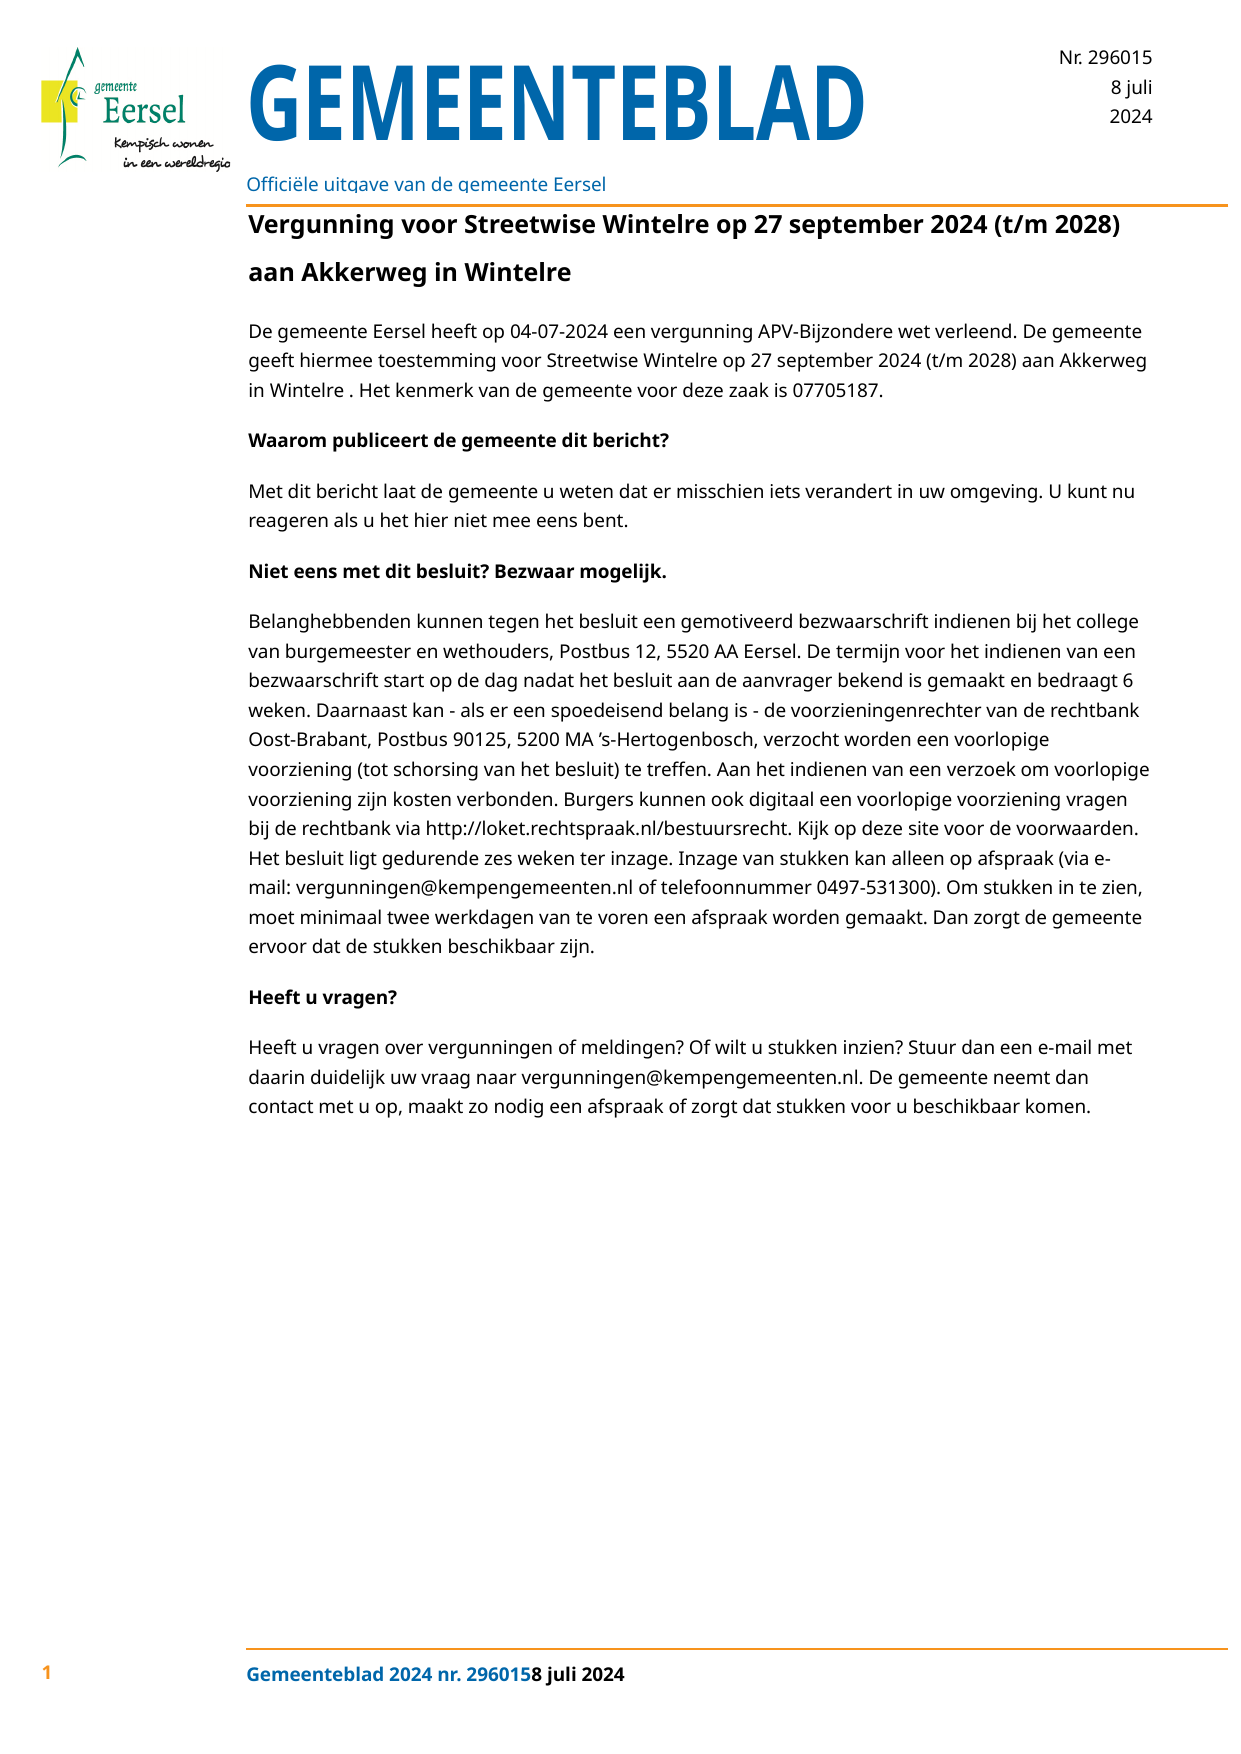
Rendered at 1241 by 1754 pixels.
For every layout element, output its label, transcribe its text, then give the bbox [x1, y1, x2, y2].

text Niet eens met dit besluit? Bezwaar mogelijk. [248, 558, 1152, 584]
text Belanghebbenden kunnen tegen het besluit een gemotiveerd bezwaarschrift indienen bij het college van burgemeester en wethouders, Postbus 12, 5520 AA Eersel. De termijn voor het indienen van een bezwaarschrift start op de dag nadat het besluit aan de aanvrager bekend is gemaakt en bedraagt 6 weken. Daarnaast kan - als er een spoedeisend belang is - de voorzieningenrechter van de rechtbank Oost-Brabant, Postbus 90125, 5200 MA ’s-Hertogenbosch, verzocht worden een voorlopige voorziening (tot schorsing van het besluit) te treffen. Aan het indienen van een verzoek om voorlopige voorziening zijn kosten verbonden. Burgers kunnen ook digitaal een voorlopige voorziening vragen bij de rechtbank via http://loket.rechtspraak.nl/bestuursrecht. Kijk op deze site voor de voorwaarden. Het besluit ligt gedurende zes weken ter inzage. Inzage van stukken kan alleen op afspraak (via e-mail: vergunningen@kempengemeenten.nl of telefoonnummer 0497-531300). Om stukken in te zien, moet minimaal twee werkdagen van te voren een afspraak worden gemaakt. Dan zorgt de gemeente ervoor dat de stukken beschikbaar zijn. [248, 608, 1152, 959]
text Heeft u vragen over vergunningen of meldingen? Of wilt u stukken inzien? Stuur dan een e-mail met daarin duidelijk uw vraag naar vergunningen@kempengemeenten.nl. De gemeente neemt dan contact met u op, maakt zo nodig een afspraak of zorgt dat stukken voor u beschikbaar komen. [248, 1034, 1152, 1119]
text Met dit bericht laat de gemeente u weten dat er misschien iets verandert in uw omgeving. U kunt nu reageren als u het hier niet mee eens bent. [248, 478, 1152, 533]
text Heeft u vragen? [248, 984, 1152, 1010]
text Vergunning voor Streetwise Wintelre op 27 september 2024 (t/m 2028) aan Akkerweg in Wintelre [248, 207, 1152, 288]
text Waarom publiceert de gemeente dit bericht? [248, 427, 1152, 453]
picture [41, 47, 231, 172]
text De gemeente Eersel heeft op 04-07-2024 een vergunning APV-Bijzondere wet verleend. De gemeente geeft hiermee toestemming voor Streetwise Wintelre op 27 september 2024 (t/m 2028) aan Akkerweg in Wintelre . Het kenmerk van de gemeente voor deze zaak is 07705187. [248, 318, 1152, 403]
